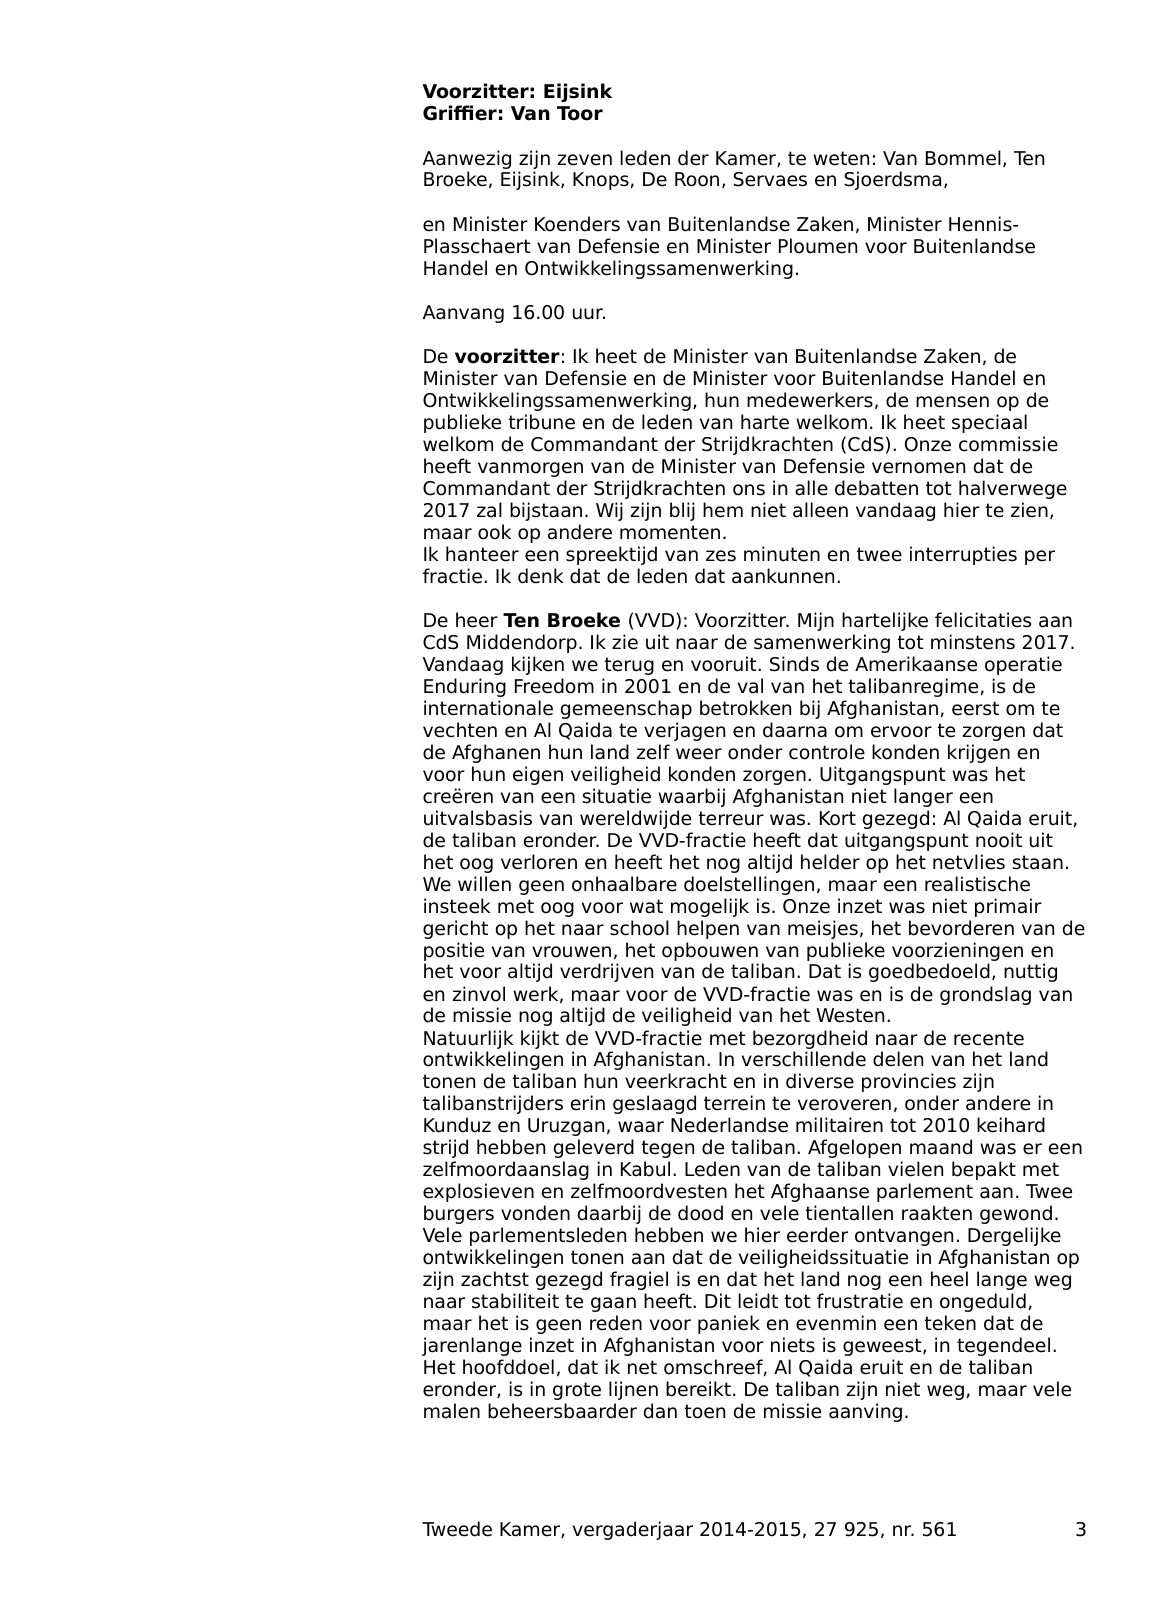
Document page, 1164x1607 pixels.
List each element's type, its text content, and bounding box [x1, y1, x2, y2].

text De heer Ten Broeke (VVD): Voorzitter. Mijn hartelijke felicitaties aan CdS Middendorp. Ik zie uit naar de samenwerking tot minstens 2017. [422, 610, 1087, 654]
text Natuurlijk kijkt de VVD-fractie met bezorgdheid naar de recente ontwikkelingen in Afghanistan. In verschillende delen van het land tonen de taliban hun veerkracht en in diverse provincies zijn talibanstrijders erin geslaagd terrein te veroveren, onder andere in Kunduz en Uruzgan, waar Nederlandse militairen tot 2010 keihard strijd hebben geleverd tegen de taliban. Afgelopen maand was er een zelfmoordaanslag in Kabul. Leden van de taliban vielen bepakt met explosieven en zelfmoordvesten het Afghaanse parlement aan. Twee burgers vonden daarbij de dood en vele tientallen raakten gewond. Vele parlementsleden hebben we hier eerder ontvangen. Dergelijke ontwikkelingen tonen aan dat de veiligheidssituatie in Afghanistan op zijn zachtst gezegd fragiel is en dat het land nog een heel lange weg naar stabiliteit te gaan heeft. Dit leidt tot frustratie en ongeduld, maar het is geen reden voor paniek en evenmin een teken dat de jarenlange inzet in Afghanistan voor niets is geweest, in tegendeel. Het hoofddoel, dat ik net omschreef, Al Qaida eruit en de taliban eronder, is in grote lijnen bereikt. De taliban zijn niet weg, maar vele malen beheersbaarder dan toen de missie aanving. [422, 1027, 1087, 1423]
text De voorzitter: Ik heet de Minister van Buitenlandse Zaken, de Minister van Defensie en de Minister voor Buitenlandse Handel en Ontwikkelingssamenwerking, hun medewerkers, de mensen op de publieke tribune en de leden van harte welkom. Ik heet speciaal welkom de Commandant der Strijdkrachten (CdS). Onze commissie heeft vanmorgen van de Minister van Defensie vernomen dat de Commandant der Strijdkrachten ons in alle debatten tot halverwege 2017 zal bijstaan. Wij zijn blij hem niet alleen vandaag hier te zien, maar ook op andere momenten. [422, 346, 1087, 544]
text Griffier: Van Toor [422, 103, 1087, 125]
text Vandaag kijken we terug en vooruit. Sinds de Amerikaanse operatie Enduring Freedom in 2001 en de val van het talibanregime, is de internationale gemeenschap betrokken bij Afghanistan, eerst om te vechten en Al Qaida te verjagen en daarna om ervoor te zorgen dat de Afghanen hun land zelf weer onder controle konden krijgen en voor hun eigen veiligheid konden zorgen. Uitgangspunt was het creëren van een situatie waarbij Afghanistan niet langer een uitvalsbasis van wereldwijde terreur was. Kort gezegd: Al Qaida eruit, de taliban eronder. De VVD-fractie heeft dat uitgangspunt nooit uit het oog verloren en heeft het nog altijd helder op het netvlies staan. We willen geen onhaalbare doelstellingen, maar een realistische insteek met oog voor wat mogelijk is. Onze inzet was niet primair gericht op het naar school helpen van meisjes, het bevorderen van de positie van vrouwen, het opbouwen van publieke voorzieningen en het voor altijd verdrijven van de taliban. Dat is goedbedoeld, nuttig en zinvol werk, maar voor de VVD-fractie was en is de grondslag van de missie nog altijd de veiligheid van het Westen. [422, 654, 1087, 1027]
text en Minister Koenders van Buitenlandse Zaken, Minister Hennis-Plasschaert van Defensie en Minister Ploumen voor Buitenlandse Handel en Ontwikkelingssamenwerking. [422, 213, 1087, 279]
text Voorzitter: Eijsink [422, 81, 1087, 103]
text Ik hanteer een spreektijd van zes minuten en twee interrupties per fractie. Ik denk dat de leden dat aankunnen. [422, 544, 1087, 588]
text Aanwezig zijn zeven leden der Kamer, te weten: Van Bommel, Ten Broeke, Eijsink, Knops, De Roon, Servaes en Sjoerdsma, [422, 147, 1087, 191]
text Aanvang 16.00 uur. [422, 302, 1087, 324]
